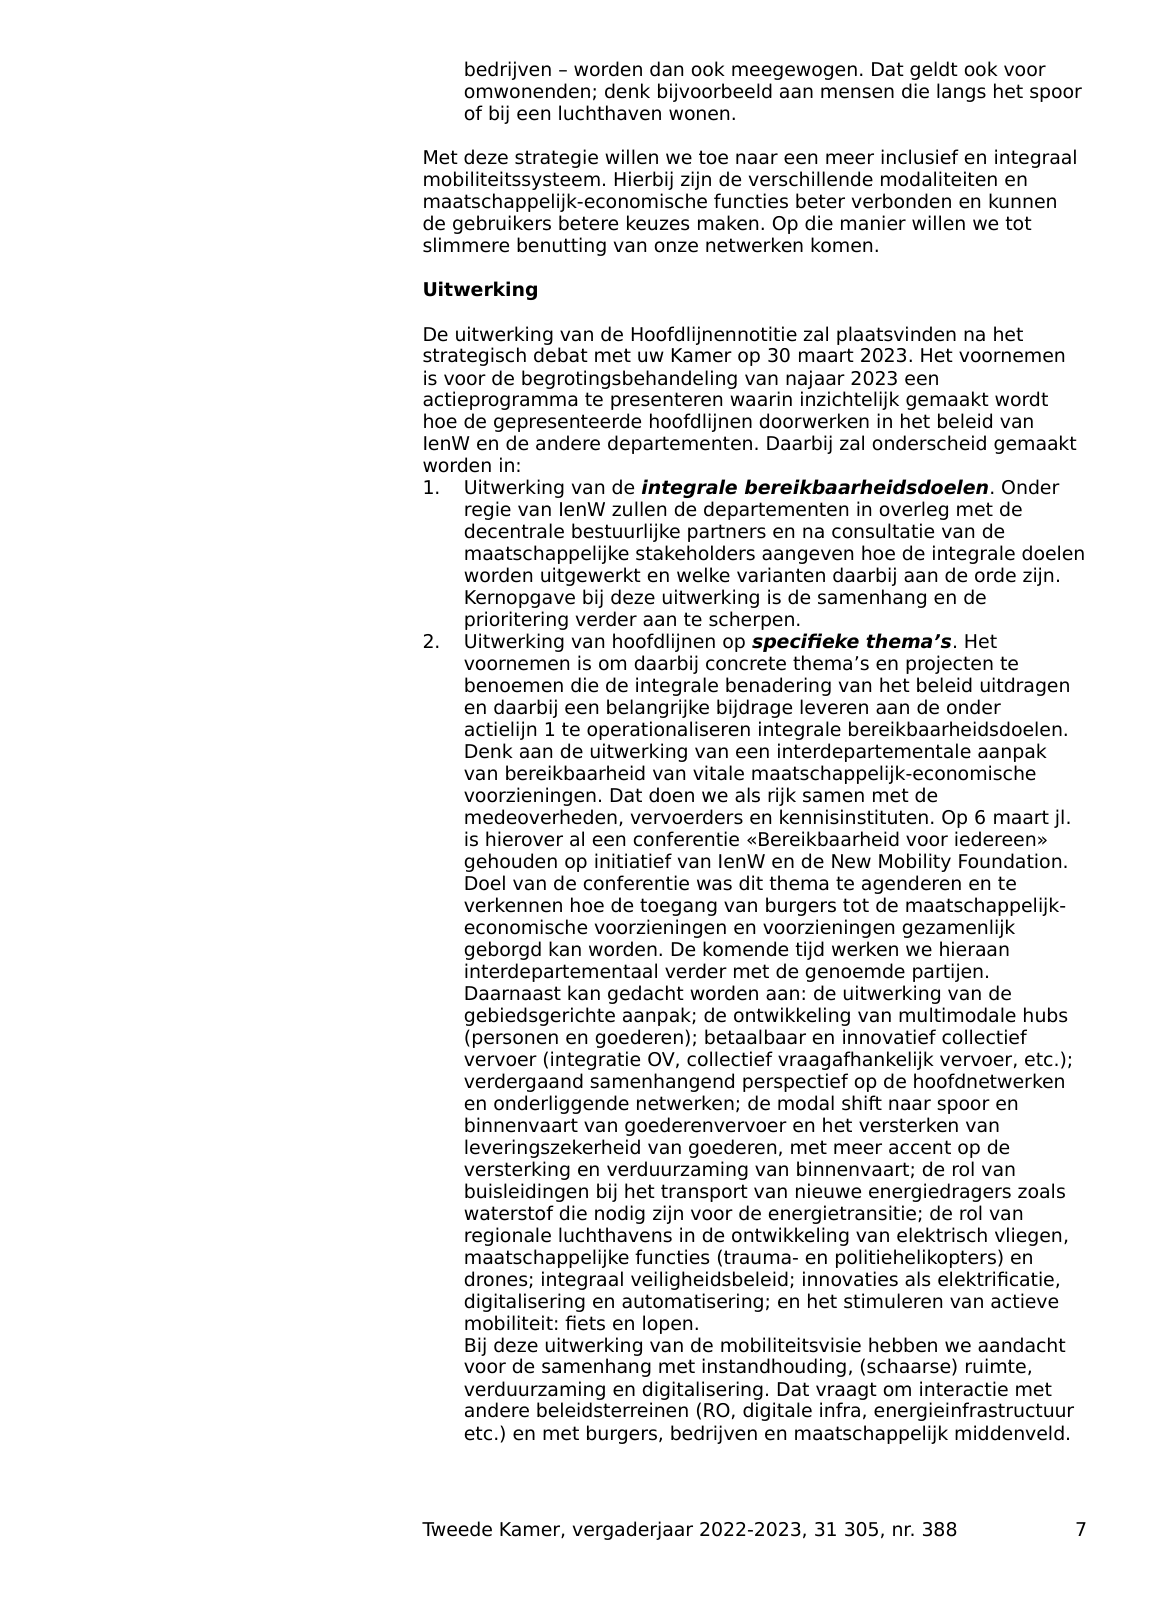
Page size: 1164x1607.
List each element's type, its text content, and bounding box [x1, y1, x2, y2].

subtitle Uitwerking [422, 279, 1087, 301]
text 2. Uitwerking van hoofdlijnen op specifieke thema’s. Het voornemen is om daarbij concrete thema’s en projecten te benoemen die de integrale benadering van het beleid uitdragen en daarbij een belangrijke bijdrage leveren aan de onder actielijn 1 te operationaliseren integrale bereikbaarheidsdoelen. [422, 631, 1087, 741]
text Bij deze uitwerking van de mobiliteitsvisie hebben we aandacht voor de samenhang met instandhouding, (schaarse) ruimte, verduurzaming en digitalisering. Dat vraagt om interactie met andere beleidsterreinen (RO, digitale infra, energieinfrastructuur etc.) en met burgers, bedrijven en maatschappelijk middenveld. [464, 1334, 1087, 1444]
text Met deze strategie willen we toe naar een meer inclusief en integraal mobiliteitssysteem. Hierbij zijn de verschillende modaliteiten en maatschappelijk-economische functies beter verbonden en kunnen de gebruikers betere keuzes maken. Op die manier willen we tot slimmere benutting van onze netwerken komen. [422, 147, 1087, 257]
text De uitwerking van de Hoofdlijnennotitie zal plaatsvinden na het strategisch debat met uw Kamer op 30 maart 2023. Het voornemen is voor de begrotingsbehandeling van najaar 2023 een actieprogramma te presenteren waarin inzichtelijk gemaakt wordt hoe de gepresenteerde hoofdlijnen doorwerken in het beleid van IenW en de andere departementen. Daarbij zal onderscheid gemaakt worden in: [422, 323, 1087, 477]
text Daarnaast kan gedacht worden aan: de uitwerking van de gebiedsgerichte aanpak; de ontwikkeling van multimodale hubs (personen en goederen); betaalbaar en innovatief collectief vervoer (integratie OV, collectief vraagafhankelijk vervoer, etc.); verdergaand samenhangend perspectief op de hoofdnetwerken en onderliggende netwerken; de modal shift naar spoor en binnenvaart van goederenvervoer en het versterken van leveringszekerheid van goederen, met meer accent op de versterking en verduurzaming van binnenvaart; de rol van buisleidingen bij het transport van nieuwe energiedragers zoals waterstof die nodig zijn voor de energietransitie; de rol van regionale luchthavens in de ontwikkeling van elektrisch vliegen, maatschappelijke functies (trauma- en politiehelikopters) en drones; integraal veiligheidsbeleid; innovaties als elektrificatie, digitalisering en automatisering; en het stimuleren van actieve mobiliteit: fiets en lopen. [464, 983, 1087, 1334]
text 1. Uitwerking van de integrale bereikbaarheidsdoelen. Onder regie van IenW zullen de departementen in overleg met de decentrale bestuurlijke partners en na consultatie van de maatschappelijke stakeholders aangeven hoe de integrale doelen worden uitgewerkt en welke varianten daarbij aan de orde zijn. Kernopgave bij deze uitwerking is de samenhang en de prioritering verder aan te scherpen. [422, 477, 1087, 631]
text Denk aan de uitwerking van een interdepartementale aanpak van bereikbaarheid van vitale maatschappelijk-economische voorzieningen. Dat doen we als rijk samen met de medeoverheden, vervoerders en kennisinstituten. Op 6 maart jl. is hierover al een conferentie «Bereikbaarheid voor iedereen» gehouden op initiatief van IenW en de New Mobility Foundation. Doel van de conferentie was dit thema te agenderen en te verkennen hoe de toegang van burgers tot de maatschappelijk-economische voorzieningen en voorzieningen gezamenlijk geborgd kan worden. De komende tijd werken we hieraan interdepartementaal verder met de genoemde partijen. [464, 741, 1087, 983]
text bedrijven – worden dan ook meegewogen. Dat geldt ook voor omwonenden; denk bijvoorbeeld aan mensen die langs het spoor of bij een luchthaven wonen. [464, 59, 1087, 125]
